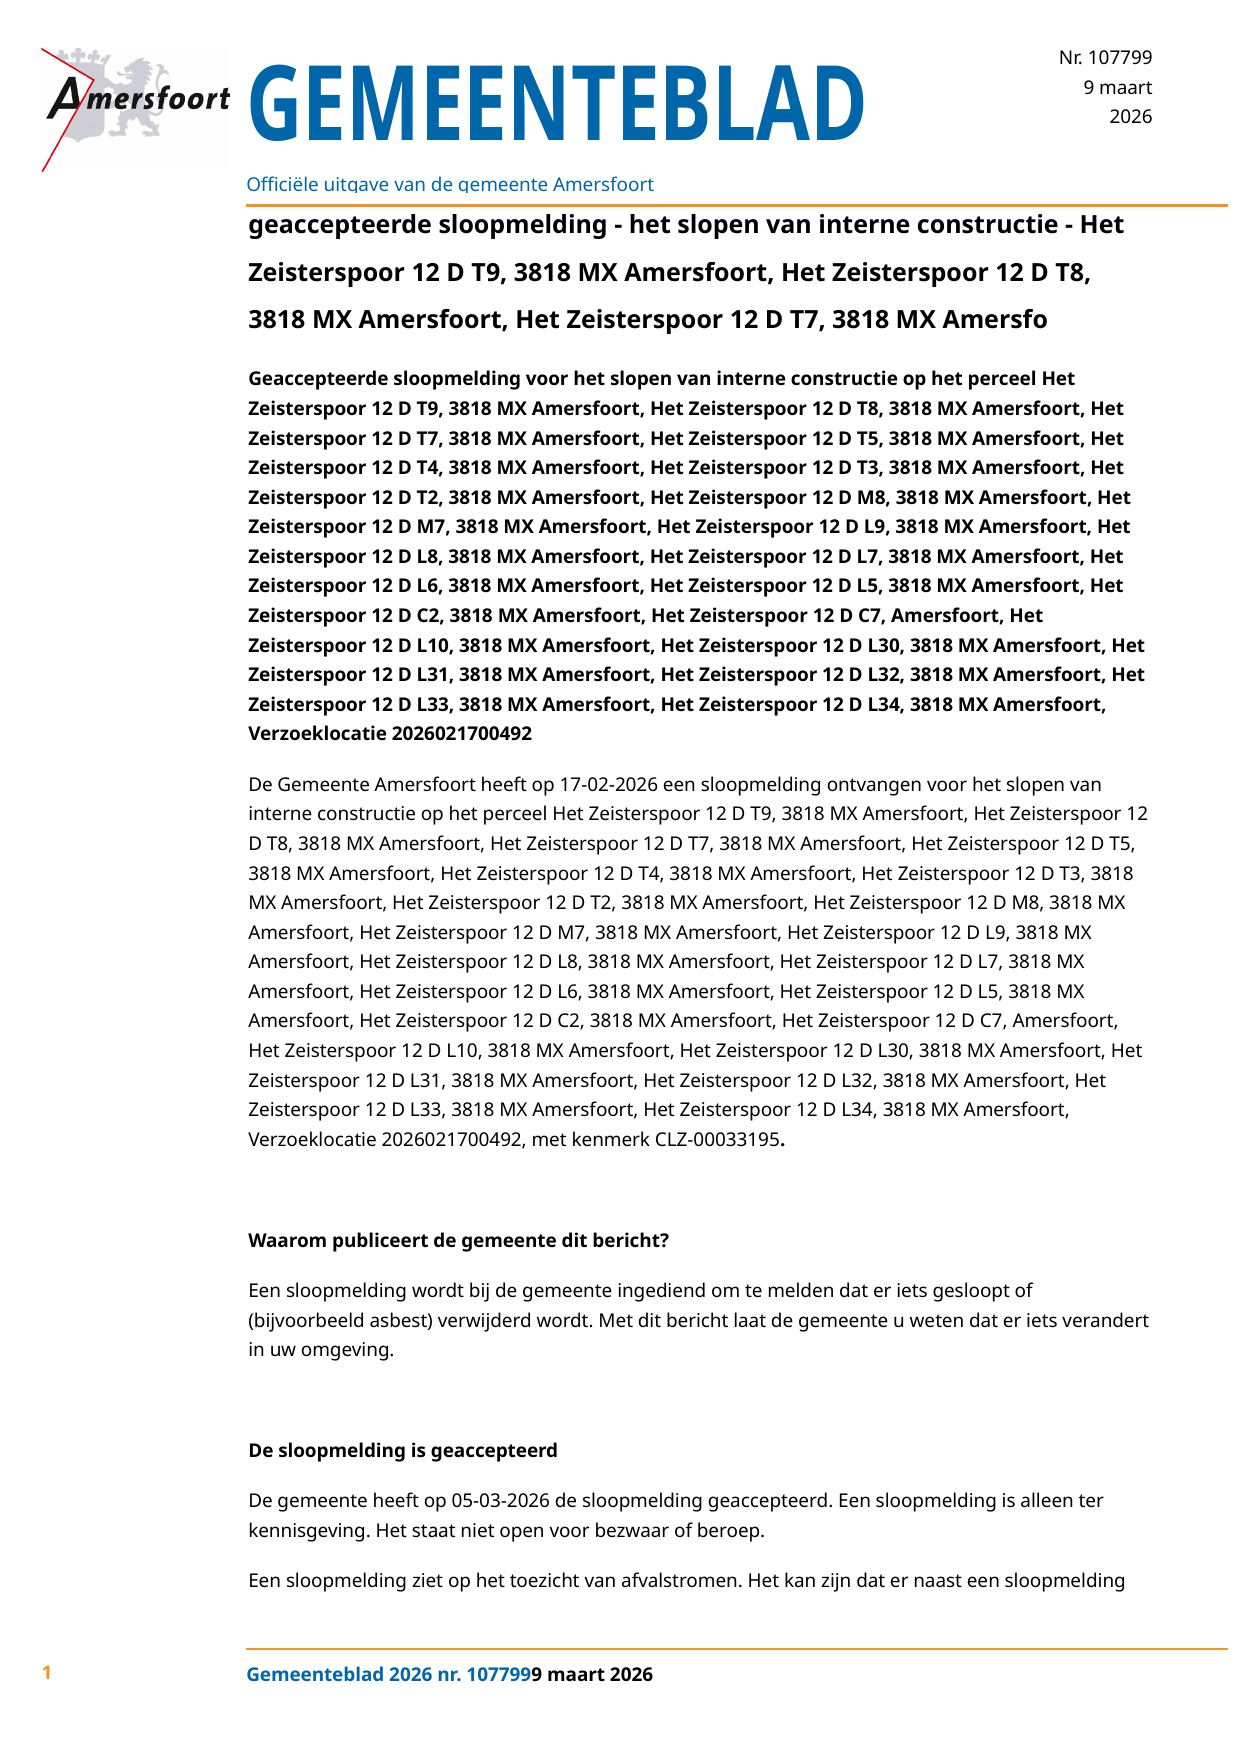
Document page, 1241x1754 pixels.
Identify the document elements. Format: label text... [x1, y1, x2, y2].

text Geaccepteerde sloopmelding voor het slopen van interne constructie op het perceel Het Zeisterspoor 12 D T9, 3818 MX Amersfoort, Het Zeisterspoor 12 D T8, 3818 MX Amersfoort, Het Zeisterspoor 12 D T7, 3818 MX Amersfoort, Het Zeisterspoor 12 D T5, 3818 MX Amersfoort, Het Zeisterspoor 12 D T4, 3818 MX Amersfoort, Het Zeisterspoor 12 D T3, 3818 MX Amersfoort, Het Zeisterspoor 12 D T2, 3818 MX Amersfoort, Het Zeisterspoor 12 D M8, 3818 MX Amersfoort, Het Zeisterspoor 12 D M7, 3818 MX Amersfoort, Het Zeisterspoor 12 D L9, 3818 MX Amersfoort, Het Zeisterspoor 12 D L8, 3818 MX Amersfoort, Het Zeisterspoor 12 D L7, 3818 MX Amersfoort, Het Zeisterspoor 12 D L6, 3818 MX Amersfoort, Het Zeisterspoor 12 D L5, 3818 MX Amersfoort, Het Zeisterspoor 12 D C2, 3818 MX Amersfoort, Het Zeisterspoor 12 D C7, Amersfoort, Het Zeisterspoor 12 D L10, 3818 MX Amersfoort, Het Zeisterspoor 12 D L30, 3818 MX Amersfoort, Het Zeisterspoor 12 D L31, 3818 MX Amersfoort, Het Zeisterspoor 12 D L32, 3818 MX Amersfoort, Het Zeisterspoor 12 D L33, 3818 MX Amersfoort, Het Zeisterspoor 12 D L34, 3818 MX Amersfoort, Verzoeklocatie 2026021700492 [248, 366, 1152, 746]
text Een sloopmelding wordt bij de gemeente ingediend om te melden dat er iets gesloopt of (bijvoorbeeld asbest) verwijderd wordt. Met dit bericht laat de gemeente u weten dat er iets verandert in uw omgeving. [248, 1277, 1152, 1362]
text De gemeente heeft op 05-03-2026 de sloopmelding geaccepteerd. Een sloopmelding is alleen ter kennisgeving. Het staat niet open voor bezwaar of beroep. [248, 1488, 1152, 1543]
text Een sloopmelding ziet op het toezicht van afvalstromen. Het kan zijn dat er naast een sloopmelding [248, 1568, 1152, 1593]
text De Gemeente Amersfoort heeft op 17-02-2026 een sloopmelding ontvangen voor het slopen van interne constructie op het perceel Het Zeisterspoor 12 D T9, 3818 MX Amersfoort, Het Zeisterspoor 12 D T8, 3818 MX Amersfoort, Het Zeisterspoor 12 D T7, 3818 MX Amersfoort, Het Zeisterspoor 12 D T5, 3818 MX Amersfoort, Het Zeisterspoor 12 D T4, 3818 MX Amersfoort, Het Zeisterspoor 12 D T3, 3818 MX Amersfoort, Het Zeisterspoor 12 D T2, 3818 MX Amersfoort, Het Zeisterspoor 12 D M8, 3818 MX Amersfoort, Het Zeisterspoor 12 D M7, 3818 MX Amersfoort, Het Zeisterspoor 12 D L9, 3818 MX Amersfoort, Het Zeisterspoor 12 D L8, 3818 MX Amersfoort, Het Zeisterspoor 12 D L7, 3818 MX Amersfoort, Het Zeisterspoor 12 D L6, 3818 MX Amersfoort, Het Zeisterspoor 12 D L5, 3818 MX Amersfoort, Het Zeisterspoor 12 D C2, 3818 MX Amersfoort, Het Zeisterspoor 12 D C7, Amersfoort, Het Zeisterspoor 12 D L10, 3818 MX Amersfoort, Het Zeisterspoor 12 D L30, 3818 MX Amersfoort, Het Zeisterspoor 12 D L31, 3818 MX Amersfoort, Het Zeisterspoor 12 D L32, 3818 MX Amersfoort, Het Zeisterspoor 12 D L33, 3818 MX Amersfoort, Het Zeisterspoor 12 D L34, 3818 MX Amersfoort, Verzoeklocatie 2026021700492, met kenmerk CLZ-00033195. [248, 771, 1152, 1152]
text Waarom publiceert de gemeente dit bericht? [248, 1227, 1152, 1252]
picture [41, 47, 231, 172]
text De sloopmelding is geaccepteerd [248, 1437, 1152, 1463]
text geaccepteerde sloopmelding - het slopen van interne constructie - Het Zeisterspoor 12 D T9, 3818 MX Amersfoort, Het Zeisterspoor 12 D T8, 3818 MX Amersfoort, Het Zeisterspoor 12 D T7, 3818 MX Amersfo [248, 207, 1152, 336]
